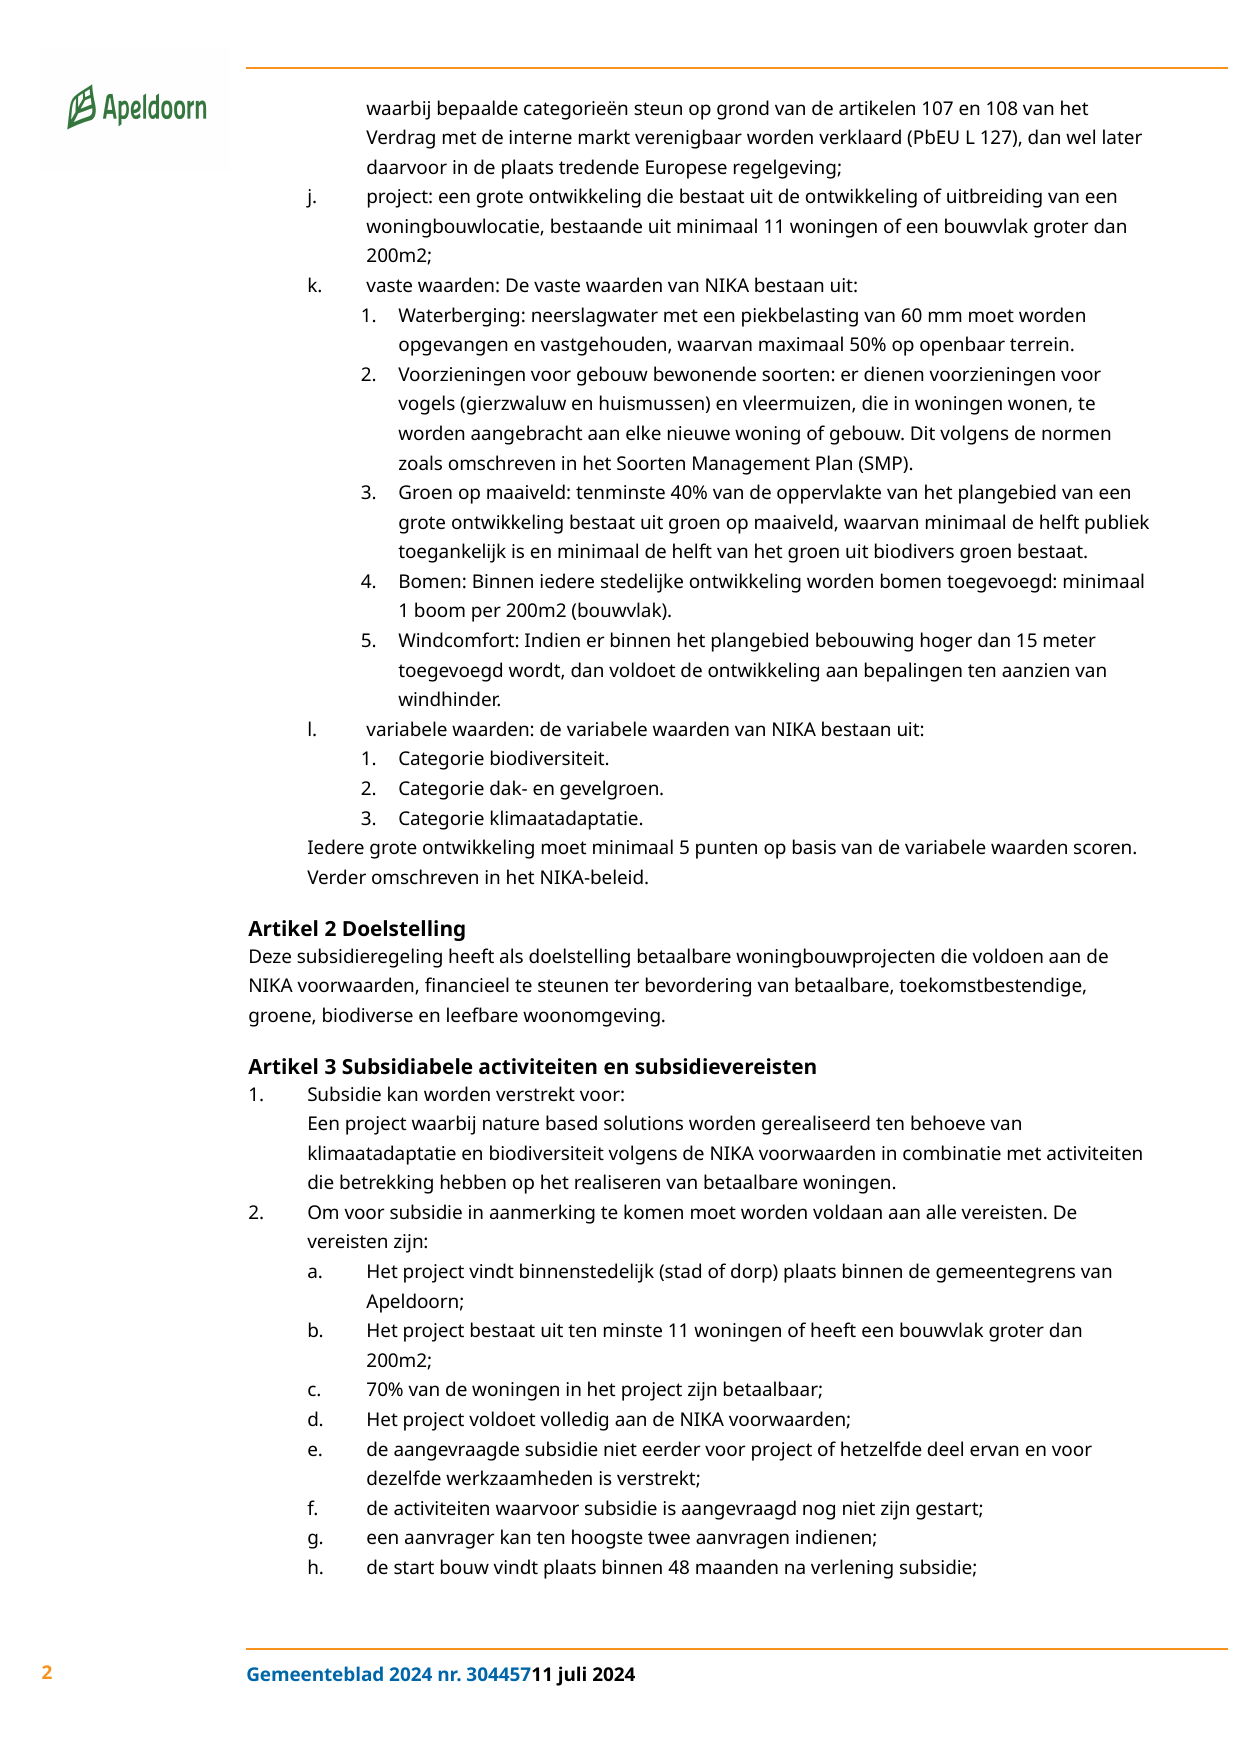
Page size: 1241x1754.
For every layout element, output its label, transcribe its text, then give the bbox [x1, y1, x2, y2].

list variabele waarden: de variabele waarden van NIKA bestaan uit: [307, 716, 1152, 742]
list Subsidie kan worden verstrekt voor: [248, 1081, 1152, 1107]
list Het project vindt binnenstedelijk (stad of dorp) plaats binnen de gemeentegrens van Apeldoorn; [307, 1258, 1152, 1314]
list vaste waarden: De vaste waarden van NIKA bestaan uit: [307, 272, 1152, 298]
text Artikel 3 Subsidiabele activiteiten en subsidievereisten [248, 1052, 1152, 1081]
list Waterberging: neerslagwater met een piekbelasting van 60 mm moet worden opgevangen en vastgehouden, waarvan maximaal 50% op openbaar terrein. [361, 302, 1152, 357]
list Bomen: Binnen iedere stedelijke ontwikkeling worden bomen toegevoegd: minimaal 1 boom per 200m2 (bouwvlak). [361, 568, 1152, 623]
list Het project bestaat uit ten minste 11 woningen of heeft een bouwvlak groter dan 200m2; [307, 1317, 1152, 1373]
list Het project voldoet volledig aan de NIKA voorwaarden; [307, 1406, 1152, 1432]
list de aangevraagde subsidie niet eerder voor project of hetzelfde deel ervan en voor dezelfde werkzaamheden is verstrekt; [307, 1436, 1152, 1491]
list Iedere grote ontwikkeling moet minimaal 5 punten op basis van de variabele waarden scoren. Verder omschreven in het NIKA-beleid. [248, 834, 1152, 890]
list Een project waarbij nature based solutions worden gerealiseerd ten behoeve van klimaatadaptatie en biodiversiteit volgens de NIKA voorwaarden in combinatie met activiteiten die betrekking hebben op het realiseren van betaalbare woningen. [248, 1110, 1152, 1195]
picture [41, 47, 231, 172]
list Categorie klimaatadaptatie. [361, 805, 1152, 831]
list een aanvrager kan ten hoogste twee aanvragen indienen; [307, 1524, 1152, 1550]
list Categorie biodiversiteit. [361, 746, 1152, 771]
list waarbij bepaalde categorieën steun op grond van de artikelen 107 en 108 van het Verdrag met de interne markt verenigbaar worden verklaard (PbEU L 127), dan wel later daarvoor in de plaats tredende Europese regelgeving; [307, 95, 1152, 180]
list project: een grote ontwikkeling die bestaat uit de ontwikkeling of uitbreiding van een woningbouwlocatie, bestaande uit minimaal 11 woningen of een bouwvlak groter dan 200m2; [307, 183, 1152, 268]
text Deze subsidieregeling heeft als doelstelling betaalbare woningbouwprojecten die voldoen aan de NIKA voorwaarden, financieel te steunen ter bevordering van betaalbare, toekomstbestendige, groene, biodiverse en leefbare woonomgeving. [248, 943, 1152, 1028]
text Artikel 2 Doelstelling [248, 914, 1152, 943]
list Windcomfort: Indien er binnen het plangebied bebouwing hoger dan 15 meter toegevoegd wordt, dan voldoet de ontwikkeling aan bepalingen ten aanzien van windhinder. [361, 627, 1152, 712]
list de activiteiten waarvoor subsidie is aangevraagd nog niet zijn gestart; [307, 1495, 1152, 1521]
list de start bouw vindt plaats binnen 48 maanden na verlening subsidie; [307, 1554, 1152, 1580]
list 70% van de woningen in het project zijn betaalbaar; [307, 1377, 1152, 1402]
list Groen op maaiveld: tenminste 40% van de oppervlakte van het plangebied van een grote ontwikkeling bestaat uit groen op maaiveld, waarvan minimaal de helft publiek toegankelijk is en minimaal de helft van het groen uit biodivers groen bestaat. [361, 479, 1152, 564]
list Om voor subsidie in aanmerking te komen moet worden voldaan aan alle vereisten. De vereisten zijn: [248, 1199, 1152, 1254]
list Categorie dak- en gevelgroen. [361, 775, 1152, 801]
list Voorzieningen voor gebouw bewonende soorten: er dienen voorzieningen voor vogels (gierzwaluw en huismussen) en vleermuizen, die in woningen wonen, te worden aangebracht aan elke nieuwe woning of gebouw. Dit volgens de normen zoals omschreven in het Soorten Management Plan (SMP). [361, 361, 1152, 476]
